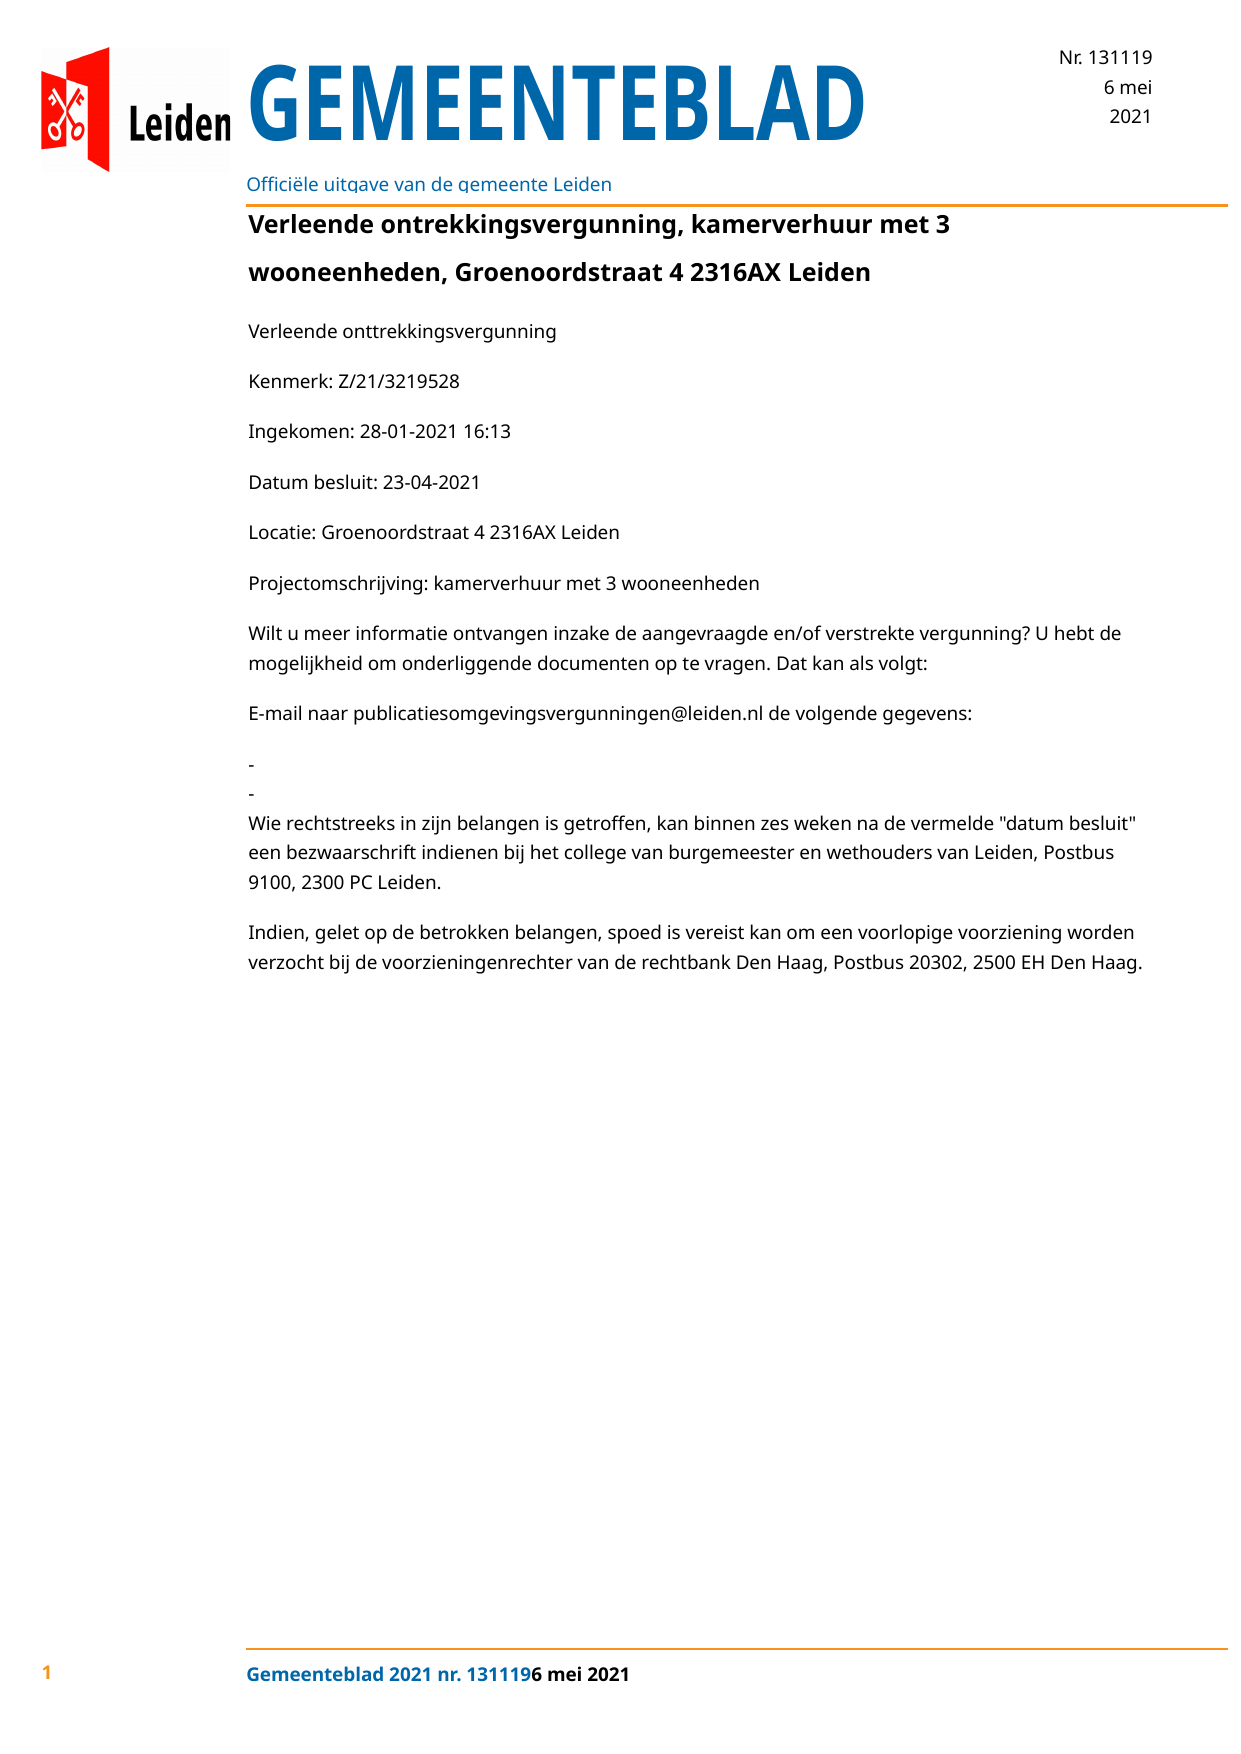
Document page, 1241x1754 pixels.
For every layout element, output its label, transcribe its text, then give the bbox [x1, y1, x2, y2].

picture [41, 47, 231, 172]
text Datum besluit: 23-04-2021 [248, 469, 1152, 495]
text Verleende ontrekkingsvergunning, kamerverhuur met 3 wooneenheden, Groenoordstraat 4 2316AX Leiden [248, 207, 1152, 288]
text Kenmerk: Z/21/3219528 [248, 368, 1152, 394]
text Indien, gelet op de betrokken belangen, spoed is vereist kan om een voorlopige voorziening worden verzocht bij de voorzieningenrechter van de rechtbank Den Haag, Postbus 20302, 2500 EH Den Haag. [248, 919, 1152, 975]
text Wie rechtstreeks in zijn belangen is getroffen, kan binnen zes weken na de vermelde "datum besluit" een bezwaarschrift indienen bij het college van burgemeester en wethouders van Leiden, Postbus 9100, 2300 PC Leiden. [248, 810, 1152, 895]
text Wilt u meer informatie ontvangen inzake de aangevraagde en/of verstrekte vergunning? U hebt de mogelijkheid om onderliggende documenten op te vragen. Dat kan als volgt: [248, 620, 1152, 676]
text Projectomschrijving: kamerverhuur met 3 wooneenheden [248, 570, 1152, 596]
text Locatie: Groenoordstraat 4 2316AX Leiden [248, 519, 1152, 545]
text E-mail naar publicatiesomgevingsvergunningen@leiden.nl de volgende gegevens: [248, 700, 1152, 726]
text Verleende onttrekkingsvergunning [248, 318, 1152, 344]
text Ingekomen: 28-01-2021 16:13 [248, 419, 1152, 444]
